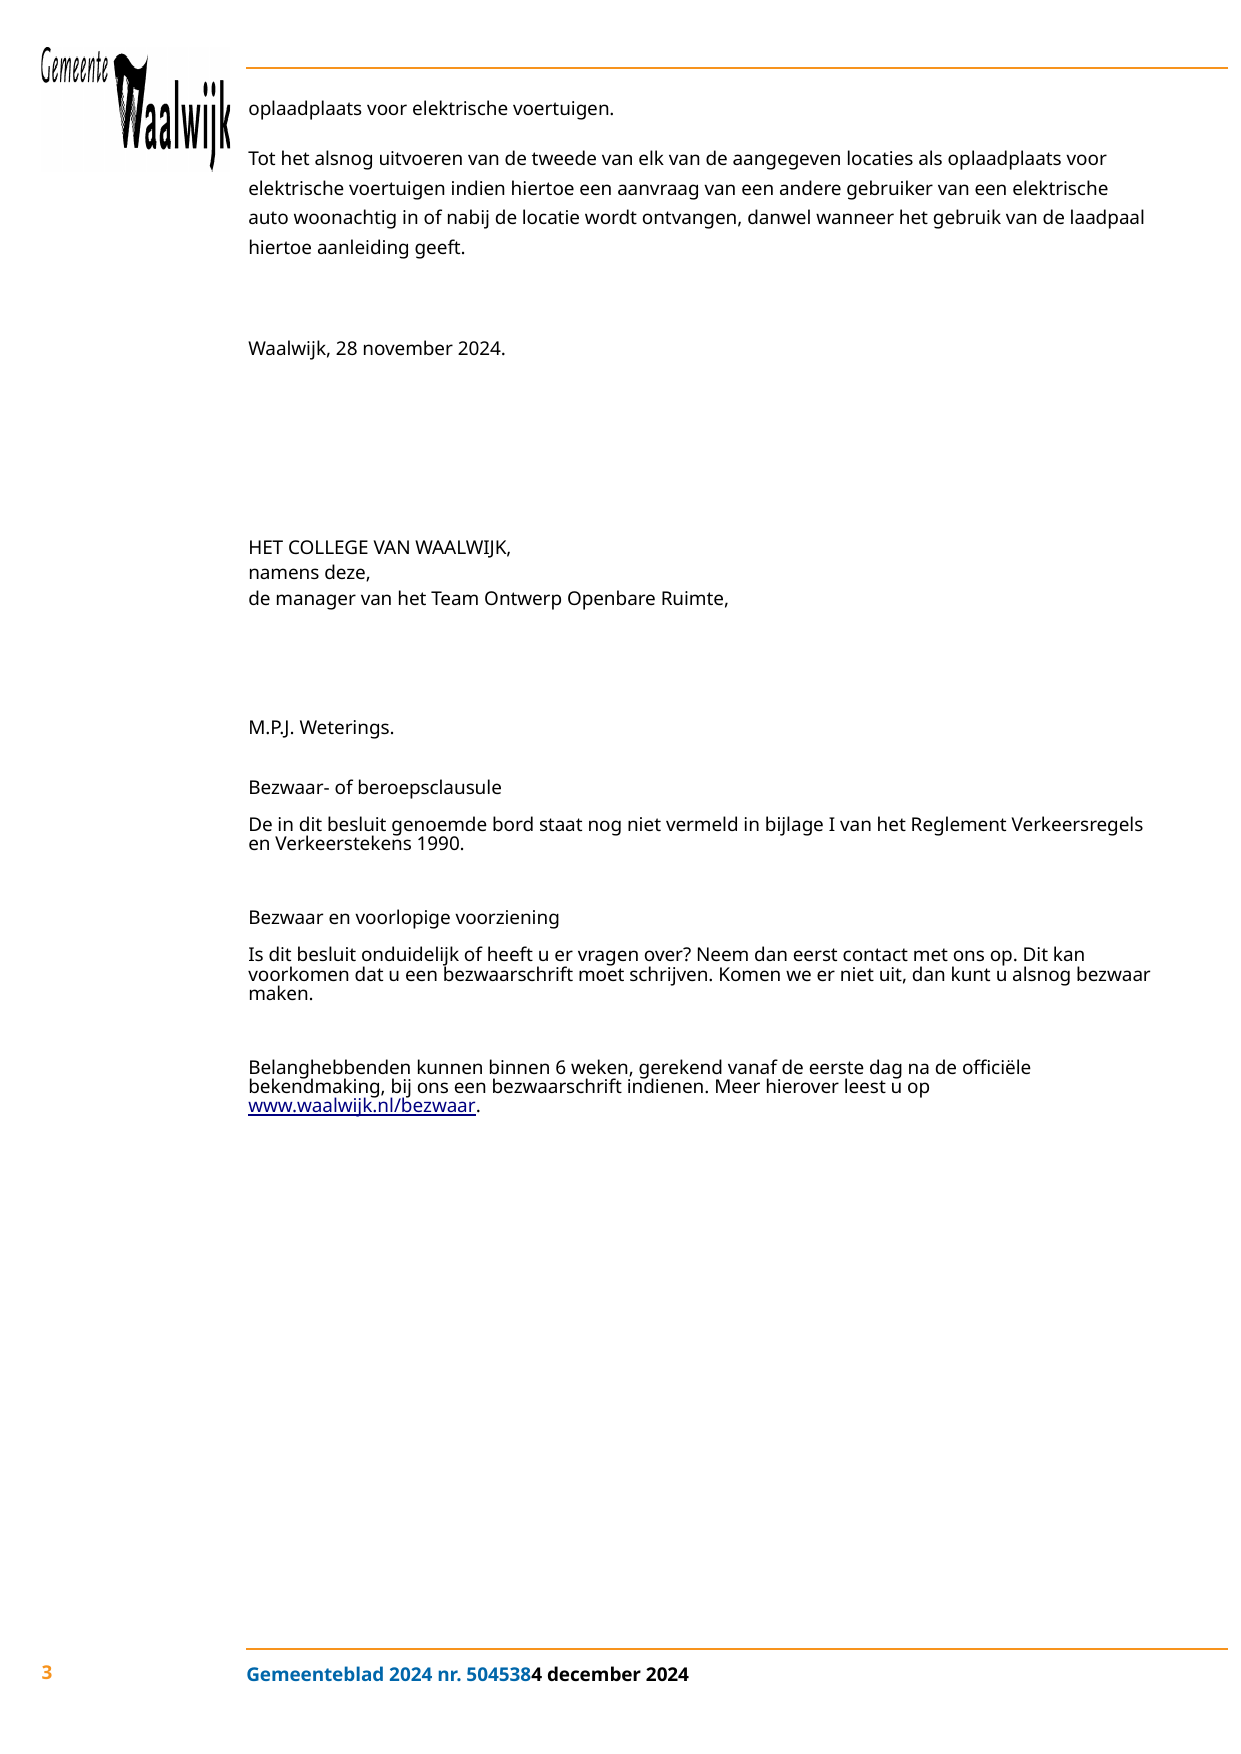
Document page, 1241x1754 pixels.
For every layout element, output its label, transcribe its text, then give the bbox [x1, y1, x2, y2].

text Bezwaar en voorlopige voorziening [248, 909, 1152, 928]
text namens deze, [248, 559, 1152, 585]
text De in dit besluit genoemde bord staat nog niet vermeld in bijlage I van het Reglement Verkeersregels en Verkeerstekens 1990. [248, 816, 1152, 854]
text Is dit besluit onduidelijk of heeft u er vragen over? Neem dan eerst contact met ons op. Dit kan voorkomen dat u een bezwaarschrift moet schrijven. Komen we er niet uit, dan kunt u alsnog bezwaar maken. [248, 946, 1152, 1004]
text de manager van het Team Ontwerp Openbare Ruimte, [248, 585, 1152, 611]
picture [41, 47, 231, 172]
text Tot het alsnog uitvoeren van de tweede van elk van de aangegeven locaties als oplaadplaats voor elektrische voertuigen indien hiertoe een aanvraag van een andere gebruiker van een elektrische auto woonachtig in of nabij de locatie wordt ontvangen, danwel wanneer het gebruik van de laadpaal hiertoe aanleiding geeft. [248, 145, 1152, 260]
text HET COLLEGE VAN WAALWIJK, [248, 534, 1152, 559]
text M.P.J. Weterings. [248, 714, 1152, 740]
text Belanghebbenden kunnen binnen 6 weken, gerekend vanaf de eerste dag na de officiële bekendmaking, bij ons een bezwaarschrift indienen. Meer hierover leest u op www.waalwijk.nl/bezwaar. [248, 1059, 1152, 1117]
text Waalwijk, 28 november 2024. [248, 335, 1152, 361]
text Bezwaar- of beroepsclausule [248, 779, 1152, 798]
text oplaadplaats voor elektrische voertuigen. [248, 95, 1152, 121]
